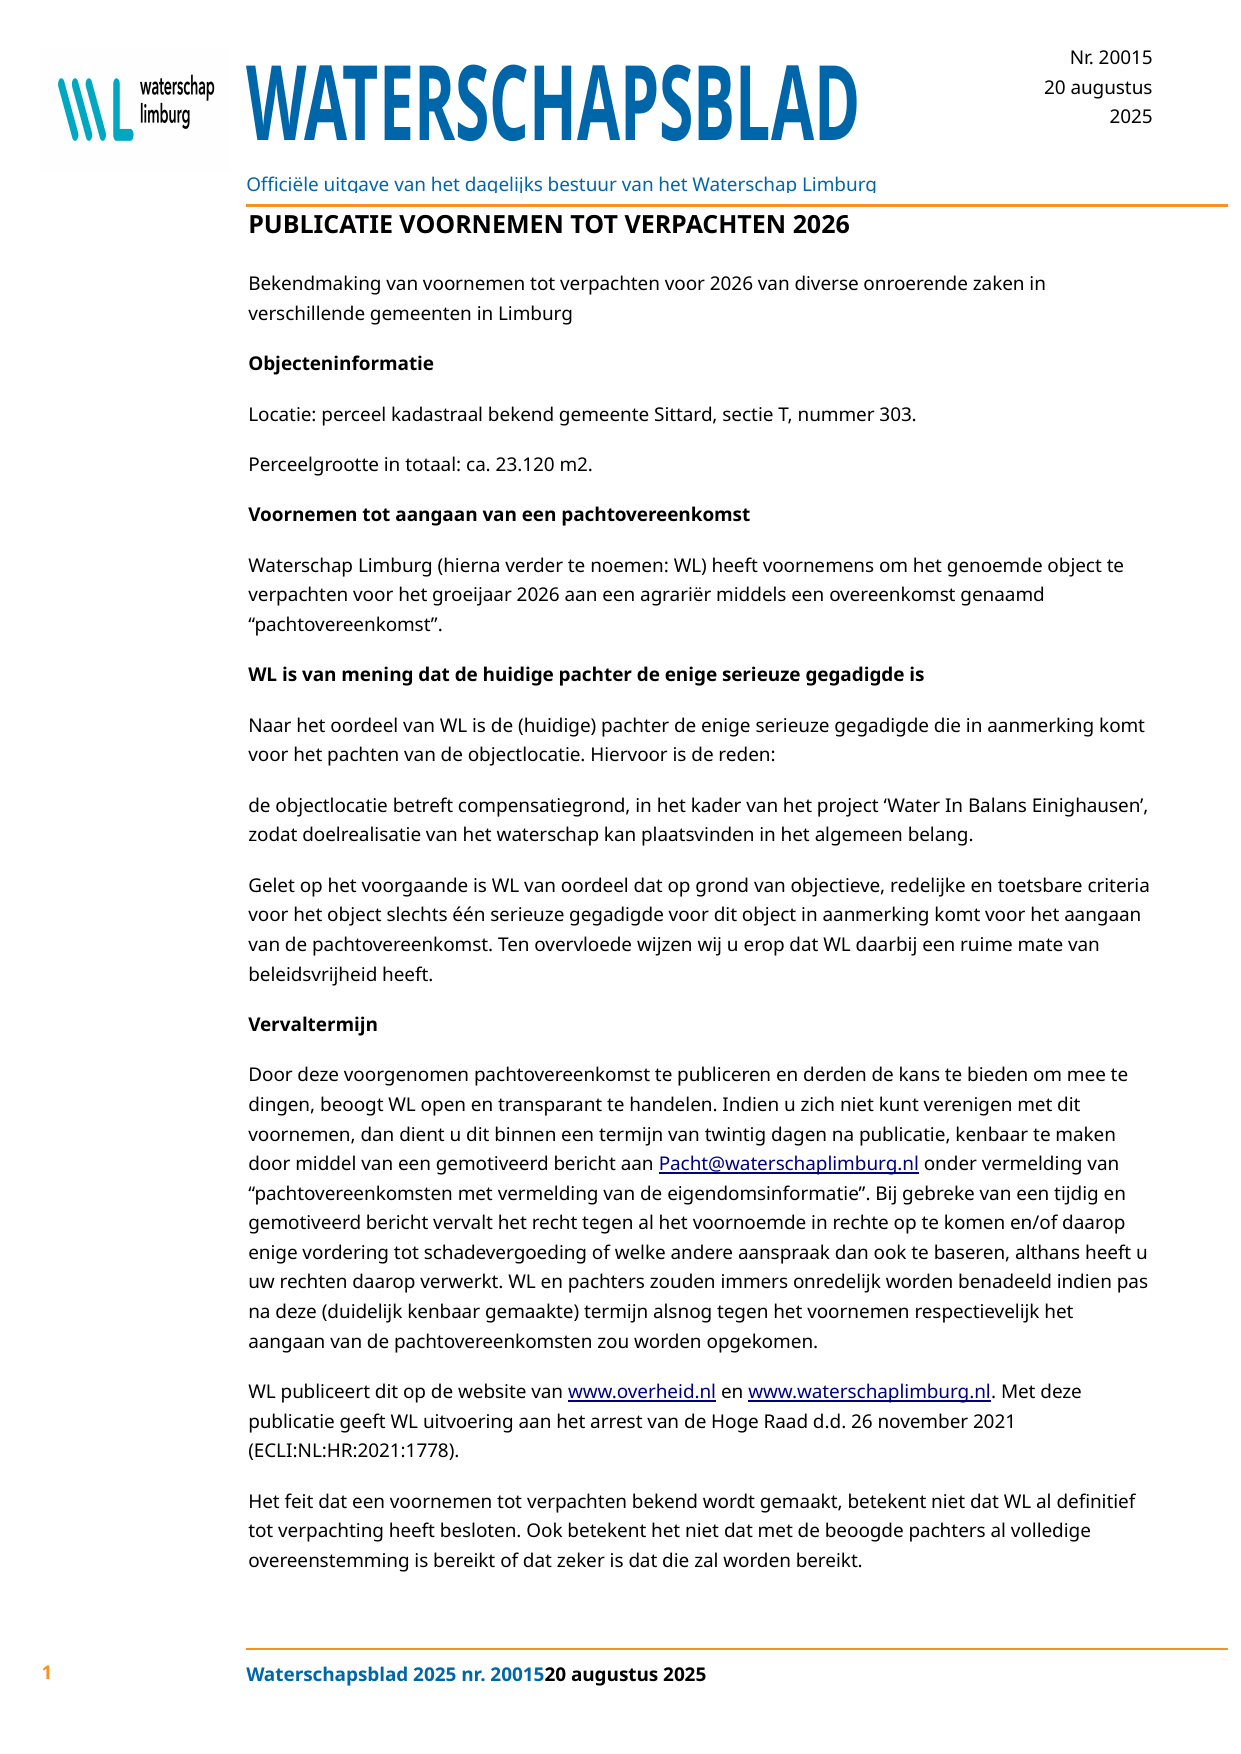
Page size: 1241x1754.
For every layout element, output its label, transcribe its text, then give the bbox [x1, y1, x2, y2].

text Vervaltermijn [248, 1011, 1152, 1037]
text Perceelgrootte in totaal: ca. 23.120 m2. [248, 451, 1152, 477]
text Waterschap Limburg (hierna verder te noemen: WL) heeft voornemens om het genoemde object te verpachten voor het groeijaar 2026 aan een agrariër middels een overeenkomst genaamd “pachtovereenkomst”. [248, 552, 1152, 637]
text Naar het oordeel van WL is de (huidige) pachter de enige serieuze gegadigde die in aanmerking komt voor het pachten van de objectlocatie. Hiervoor is de reden: [248, 712, 1152, 767]
text de objectlocatie betreft compensatiegrond, in het kader van het project ‘Water In Balans Einighausen’, zodat doelrealisatie van het waterschap kan plaatsvinden in het algemeen belang. [248, 792, 1152, 847]
text Door deze voorgenomen pachtovereenkomst te publiceren en derden de kans te bieden om mee te dingen, beoogt WL open en transparant te handelen. Indien u zich niet kunt verenigen met dit voornemen, dan dient u dit binnen een termijn van twintig dagen na publicatie, kenbaar te maken door middel van een gemotiveerd bericht aan Pacht@waterschaplimburg.nl onder vermelding van “pachtovereenkomsten met vermelding van de eigendomsinformatie”. Bij gebreke van een tijdig en gemotiveerd bericht vervalt het recht tegen al het voornoemde in rechte op te komen en/of daarop enige vordering tot schadevergoeding of welke andere aanspraak dan ook te baseren, althans heeft u uw rechten daarop verwerkt. WL en pachters zouden immers onredelijk worden benadeeld indien pas na deze (duidelijk kenbaar gemaakte) termijn alsnog tegen het voornemen respectievelijk het aangaan van de pachtovereenkomsten zou worden opgekomen. [248, 1062, 1152, 1353]
picture [41, 47, 231, 172]
text Objecteninformatie [248, 350, 1152, 376]
text Bekendmaking van voornemen tot verpachten voor 2026 van diverse onroerende zaken in verschillende gemeenten in Limburg [248, 270, 1152, 326]
text Het feit dat een voornemen tot verpachten bekend wordt gemaakt, betekent niet dat WL al definitief tot verpachting heeft besloten. Ook betekent het niet dat met de beoogde pachters al volledige overeenstemming is bereikt of dat zeker is dat die zal worden bereikt. [248, 1488, 1152, 1573]
text Locatie: perceel kadastraal bekend gemeente Sittard, sectie T, nummer 303. [248, 401, 1152, 426]
text Voornemen tot aangaan van een pachtovereenkomst [248, 502, 1152, 527]
text PUBLICATIE VOORNEMEN TOT VERPACHTEN 2026 [248, 207, 1152, 241]
text Gelet op het voorgaande is WL van oordeel dat op grond van objectieve, redelijke en toetsbare criteria voor het object slechts één serieuze gegadigde voor dit object in aanmerking komt voor het aangaan van de pachtovereenkomst. Ten overvloede wijzen wij u erop dat WL daarbij een ruime mate van beleidsvrijheid heeft. [248, 872, 1152, 986]
text WL publiceert dit op de website van www.overheid.nl en www.waterschaplimburg.nl. Met deze publicatie geeft WL uitvoering aan het arrest van de Hoge Raad d.d. 26 november 2021 (ECLI:NL:HR:2021:1778). [248, 1378, 1152, 1463]
text WL is van mening dat de huidige pachter de enige serieuze gegadigde is [248, 662, 1152, 687]
